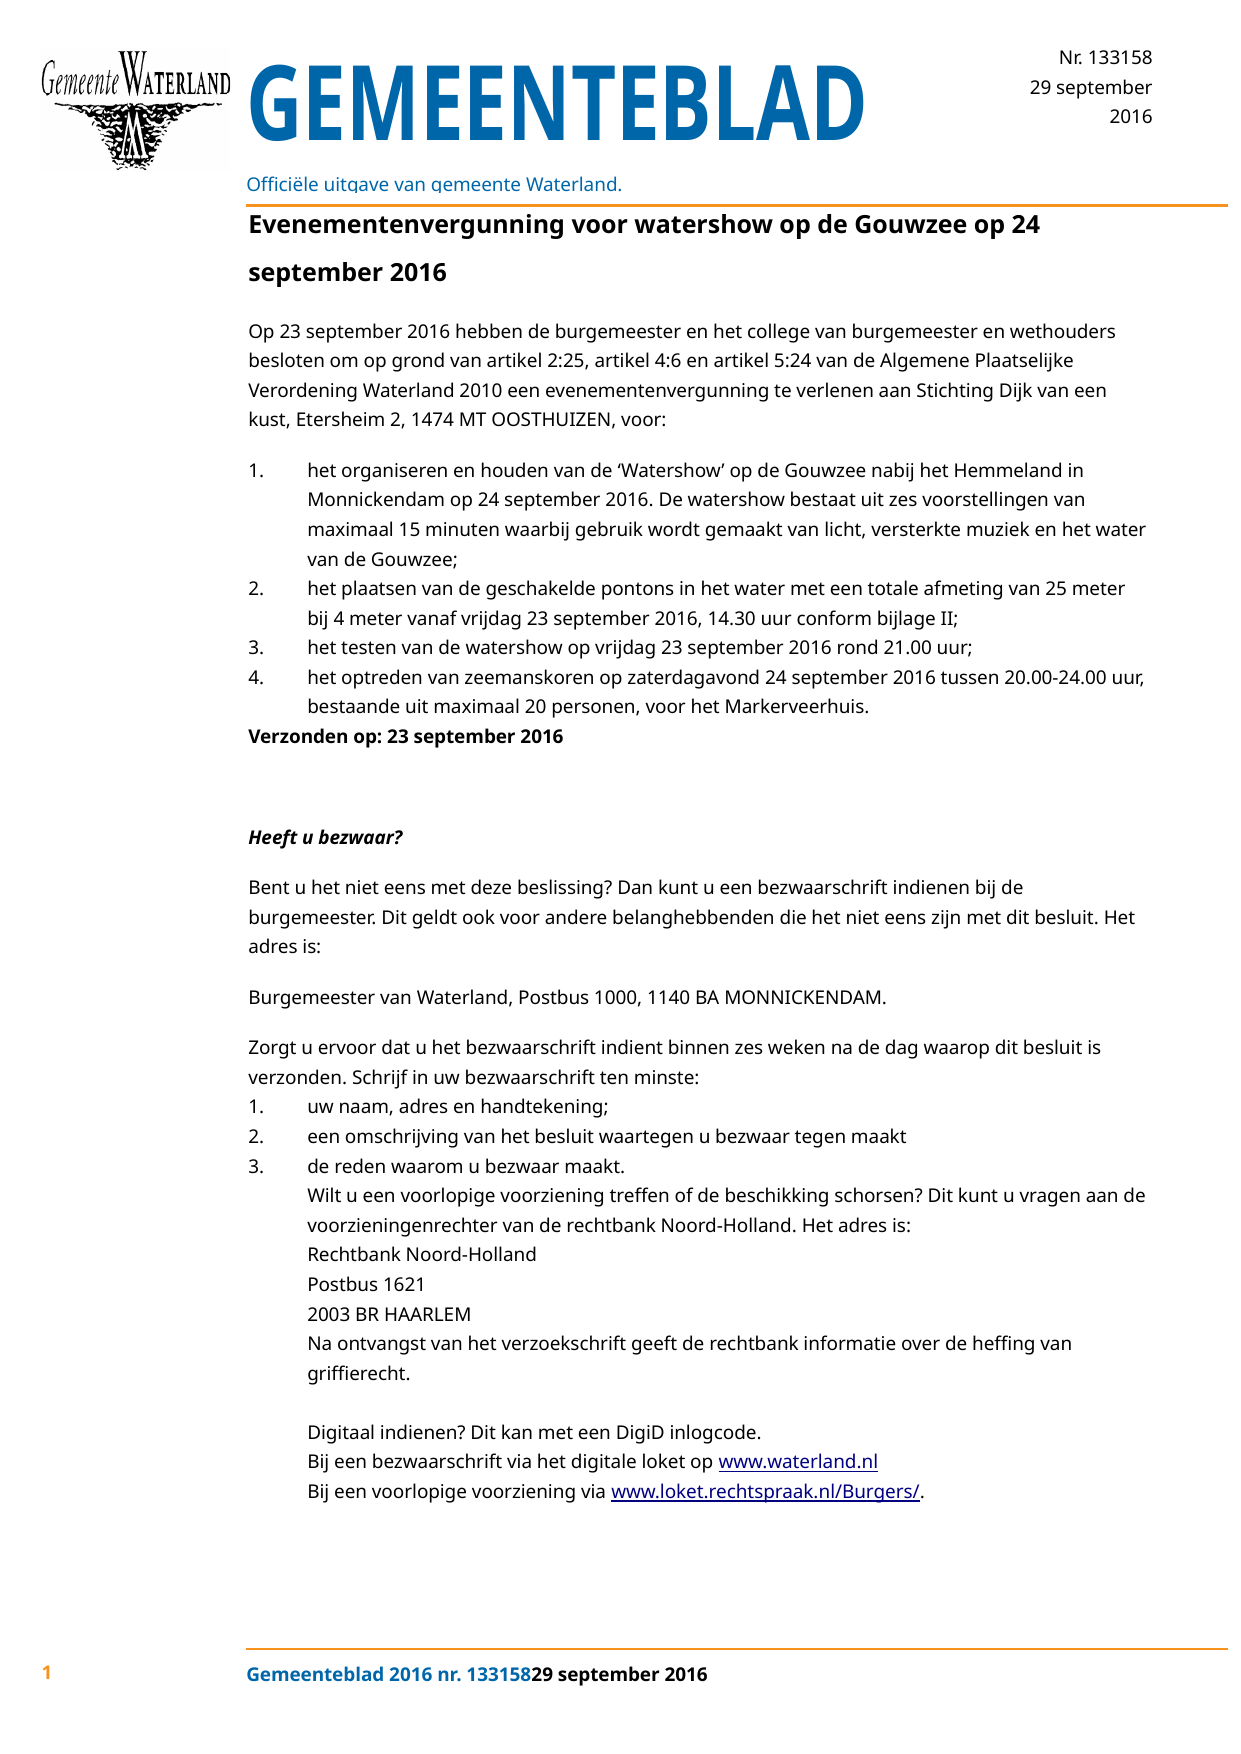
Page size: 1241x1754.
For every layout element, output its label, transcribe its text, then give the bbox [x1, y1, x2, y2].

list Bij een bezwaarschrift via het digitale loket op www.waterland.nl [248, 1449, 1152, 1474]
list de reden waarom u bezwaar maakt. [248, 1153, 1152, 1179]
list het optreden van zeemanskoren op zaterdagavond 24 september 2016 tussen 20.00-24.00 uur, bestaande uit maximaal 20 personen, voor het Markerveerhuis. [248, 664, 1152, 719]
list Bij een voorlopige voorziening via www.loket.rechtspraak.nl/Burgers/. [248, 1478, 1152, 1504]
list Monnickendam op 24 september 2016. De watershow bestaat uit zes voorstellingen van maximaal 15 minuten waarbij gebruik wordt gemaakt van licht, versterkte muziek en het water van de Gouwzee; [248, 487, 1152, 572]
list 2003 BR HAARLEM [248, 1301, 1152, 1327]
list het organiseren en houden van de ‘Watershow’ op de Gouwzee nabij het Hemmeland in [248, 457, 1152, 483]
text Verzonden op: 23 september 2016 [248, 723, 1152, 749]
text Heeft u bezwaar? [248, 824, 1152, 850]
list Postbus 1621 [248, 1271, 1152, 1297]
list Digitaal indienen? Dit kan met een DigiD inlogcode. [248, 1419, 1152, 1445]
text Burgemeester van Waterland, Postbus 1000, 1140 BA MONNICKENDAM. [248, 984, 1152, 1010]
text Evenementenvergunning voor watershow op de Gouwzee op 24 september 2016 [248, 207, 1152, 288]
text Zorgt u ervoor dat u het bezwaarschrift indient binnen zes weken na de dag waarop dit besluit is verzonden. Schrijf in uw bezwaarschrift ten minste: [248, 1034, 1152, 1090]
list een omschrijving van het besluit waartegen u bezwaar tegen maakt [248, 1123, 1152, 1149]
list het testen van de watershow op vrijdag 23 september 2016 rond 21.00 uur; [248, 634, 1152, 660]
list het plaatsen van de geschakelde pontons in het water met een totale afmeting van 25 meter bij 4 meter vanaf vrijdag 23 september 2016, 14.30 uur conform bijlage II; [248, 575, 1152, 631]
picture [41, 47, 231, 172]
list Rechtbank Noord-Holland [248, 1242, 1152, 1267]
list Na ontvangst van het verzoekschrift geeft de rechtbank informatie over de heffing van griffierecht. [248, 1330, 1152, 1386]
text Op 23 september 2016 hebben de burgemeester en het college van burgemeester en wethouders besloten om op grond van artikel 2:25, artikel 4:6 en artikel 5:24 van de Algemene Plaatselijke Verordening Waterland 2010 een evenementenvergunning te verlenen aan Stichting Dijk van een kust, Etersheim 2, 1474 MT OOSTHUIZEN, voor: [248, 318, 1152, 432]
list Wilt u een voorlopige voorziening treffen of de beschikking schorsen? Dit kunt u vragen aan de voorzieningenrechter van de rechtbank Noord-Holland. Het adres is: [248, 1182, 1152, 1238]
list uw naam, adres en handtekening; [248, 1094, 1152, 1119]
text Bent u het niet eens met deze beslissing? Dan kunt u een bezwaarschrift indienen bij de burgemeester. Dit geldt ook voor andere belanghebbenden die het niet eens zijn met dit besluit. Het adres is: [248, 874, 1152, 959]
